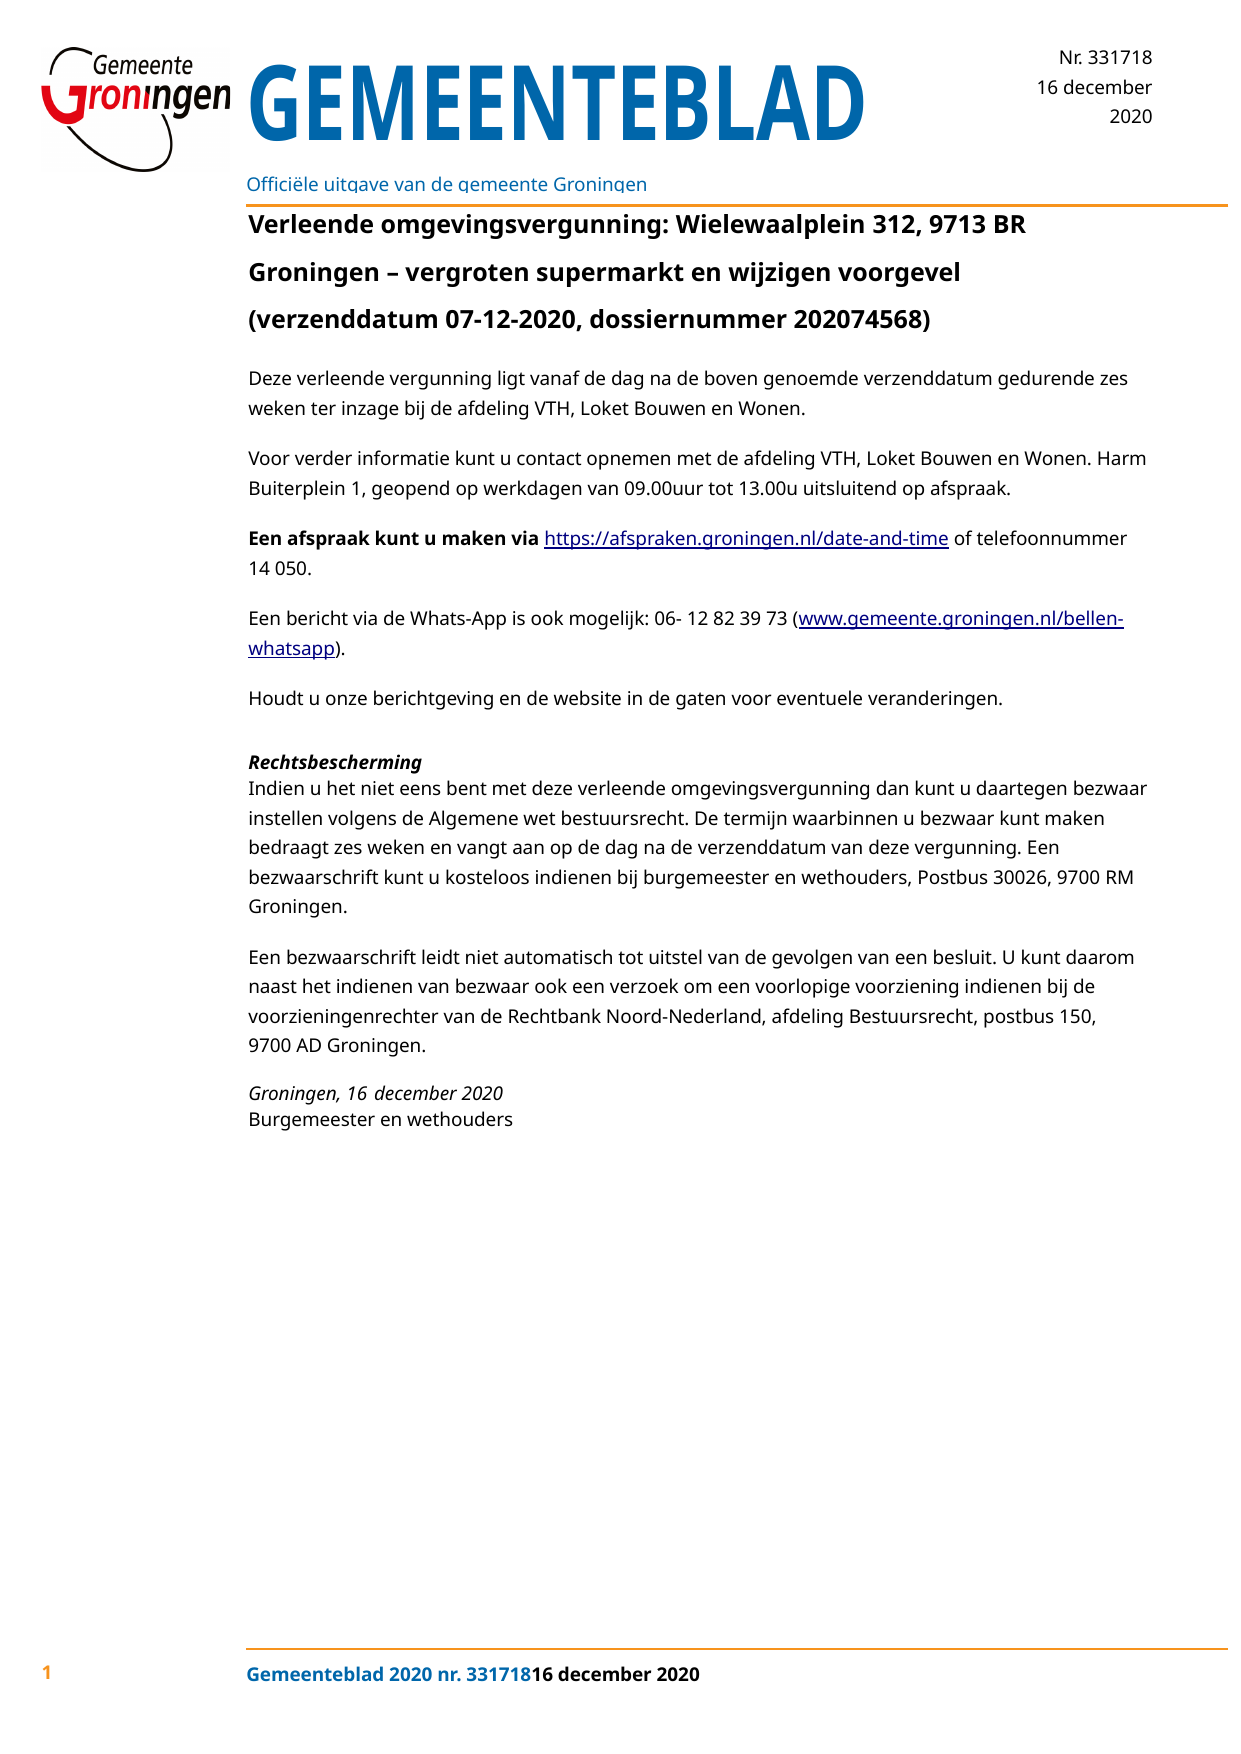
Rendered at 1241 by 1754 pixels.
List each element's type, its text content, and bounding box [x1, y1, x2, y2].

text Groningen, 16 december 2020 [248, 1081, 1152, 1106]
text Een afspraak kunt u maken via https://afspraken.groningen.nl/date-and-time of telefoonnummer 14 050. [248, 526, 1152, 581]
text Rechtsbescherming [248, 749, 1152, 775]
text Verleende omgevingsvergunning: Wielewaalplein 312, 9713 BR Groningen – vergroten supermarkt en wijzigen voorgevel (verzenddatum 07-12-2020, dossiernummer 202074568) [248, 207, 1152, 336]
text Voor verder informatie kunt u contact opnemen met de afdeling VTH, Loket Bouwen en Wonen. Harm Buiterplein 1, geopend op werkdagen van 09.00uur tot 13.00u uitsluitend op afspraak. [248, 446, 1152, 501]
text Burgemeester en wethouders [248, 1106, 1152, 1132]
text Een bezwaarschrift leidt niet automatisch tot uitstel van de gevolgen van een besluit. U kunt daarom naast het indienen van bezwaar ook een verzoek om een voorlopige voorziening indienen bij de voorzieningenrechter van de Rechtbank Noord-Nederland, afdeling Bestuursrecht, postbus 150, 9700 AD Groningen. [248, 944, 1152, 1058]
picture [41, 47, 231, 172]
text Indien u het niet eens bent met deze verleende omgevingsvergunning dan kunt u daartegen bezwaar instellen volgens de Algemene wet bestuursrecht. De termijn waarbinnen u bezwaar kunt maken bedraagt zes weken en vangt aan op de dag na de verzenddatum van deze vergunning. Een bezwaarschrift kunt u kosteloos indienen bij burgemeester en wethouders, Postbus 30026, 9700 RM Groningen. [248, 775, 1152, 919]
text Deze verleende vergunning ligt vanaf de dag na de boven genoemde verzenddatum gedurende zes weken ter inzage bij de afdeling VTH, Loket Bouwen en Wonen. [248, 366, 1152, 421]
text Houdt u onze berichtgeving en de website in de gaten voor eventuele veranderingen. [248, 686, 1152, 711]
text Een bericht via de Whats-App is ook mogelijk: 06- 12 82 39 73 (www.gemeente.groningen.nl/bellen-whatsapp). [248, 606, 1152, 661]
